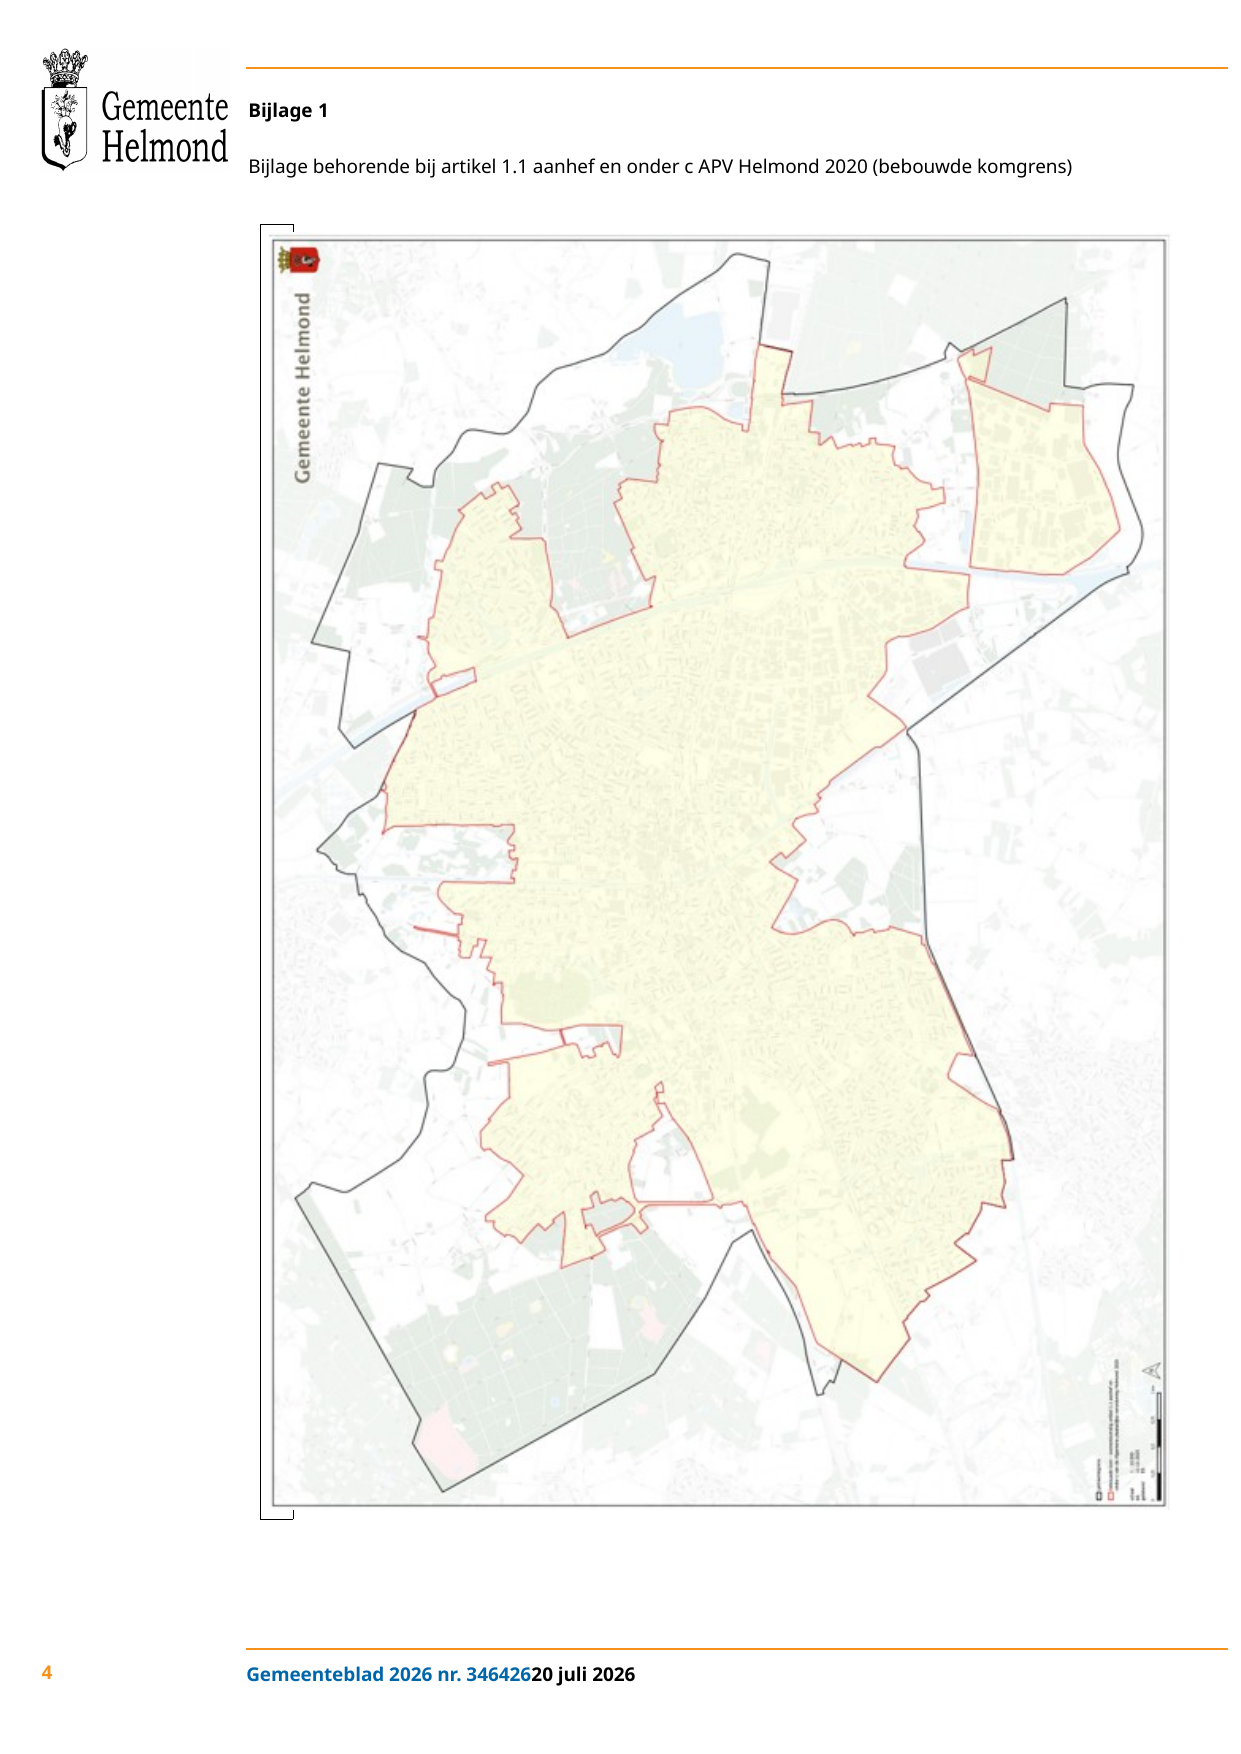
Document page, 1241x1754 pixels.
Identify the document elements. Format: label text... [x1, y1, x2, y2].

picture [41, 47, 231, 172]
text Bijlage 1 [248, 95, 1152, 123]
text Bijlage behorende bij artikel 1.1 aanhef en onder c APV Helmond 2020 (bebouwde komgrens) [248, 153, 1152, 179]
picture [268, 232, 1173, 1510]
